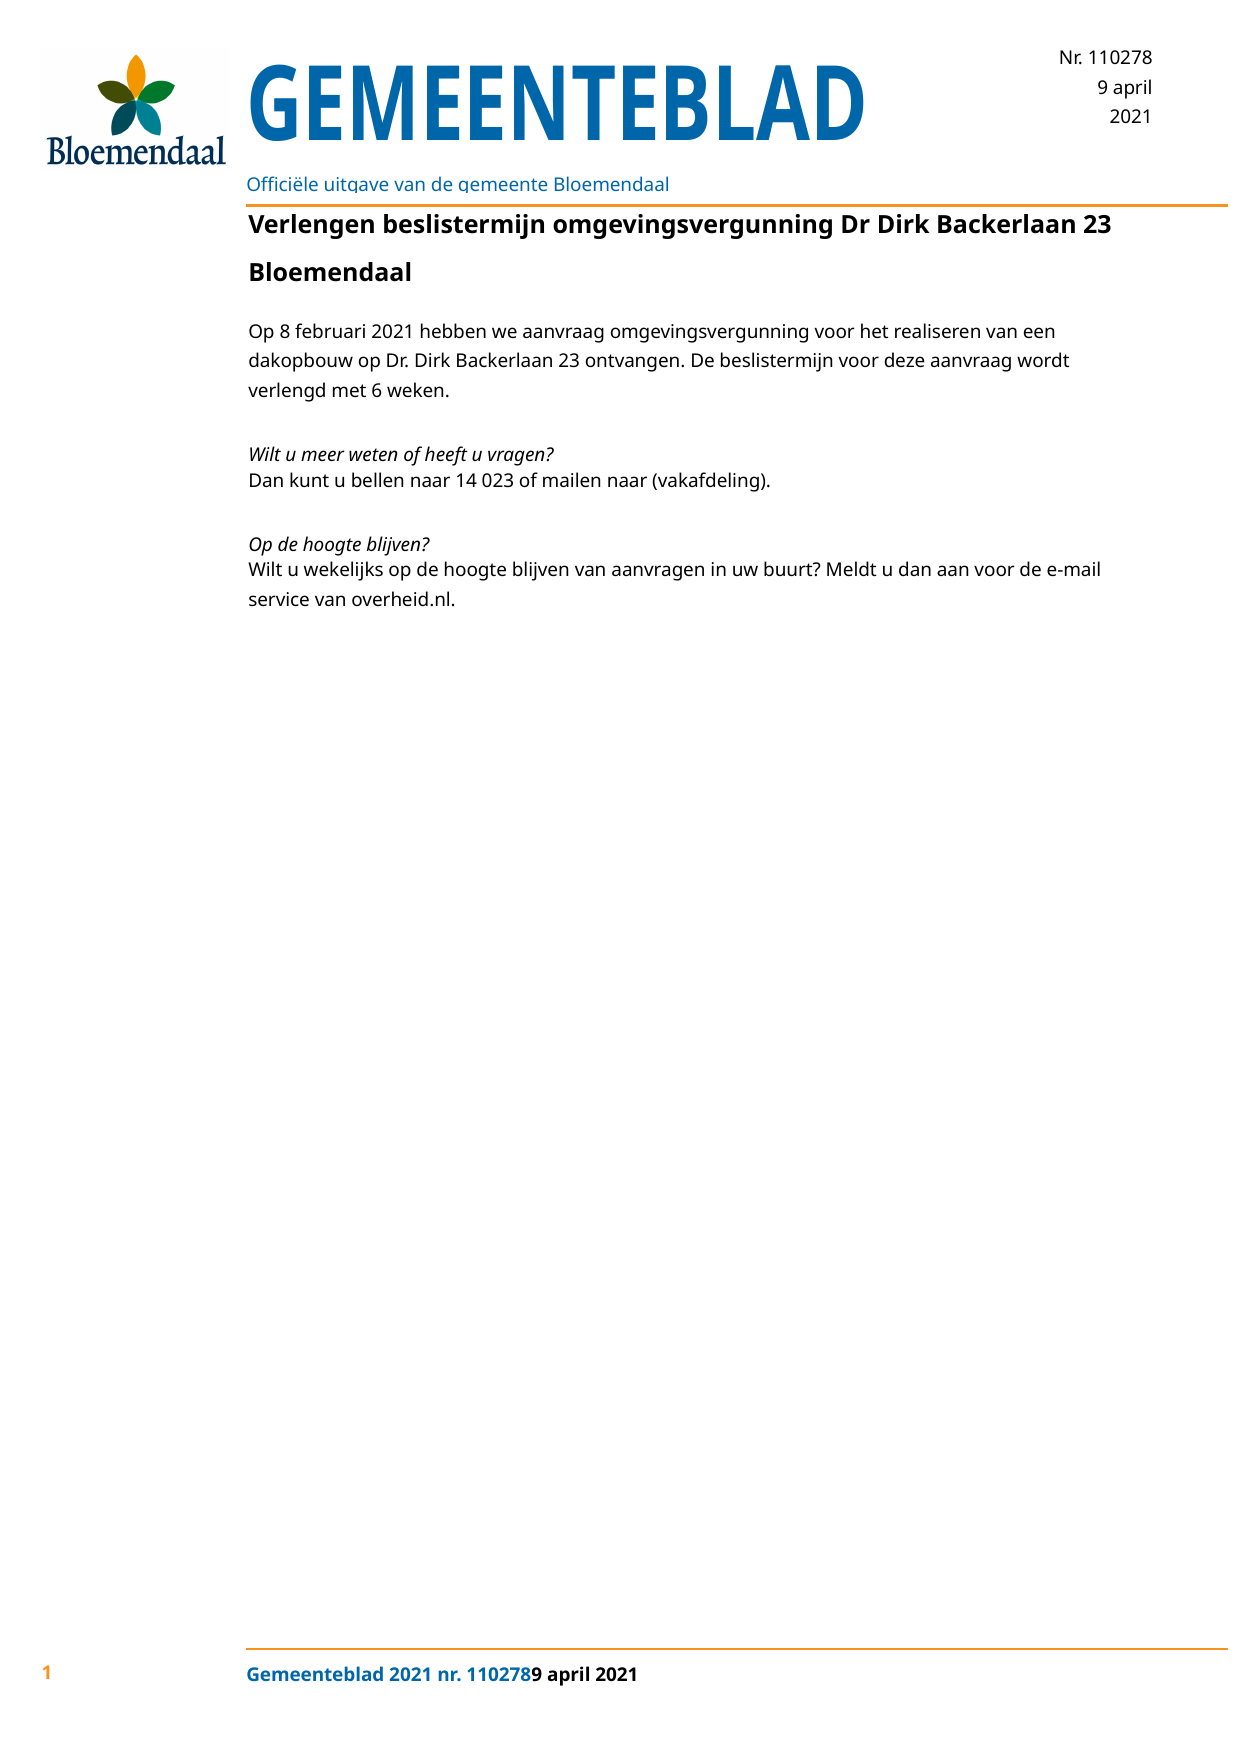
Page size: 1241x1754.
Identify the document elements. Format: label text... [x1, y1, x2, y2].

text Wilt u meer weten of heeft u vragen? [248, 441, 1152, 467]
text Op de hoogte blijven? [248, 531, 1152, 556]
text Dan kunt u bellen naar 14 023 of mailen naar (vakafdeling). [248, 467, 1152, 492]
text Op 8 februari 2021 hebben we aanvraag omgevingsvergunning voor het realiseren van een dakopbouw op Dr. Dirk Backerlaan 23 ontvangen. De beslistermijn voor deze aanvraag wordt verlengd met 6 weken. [248, 318, 1152, 403]
text Wilt u wekelijks op de hoogte blijven van aanvragen in uw buurt? Meldt u dan aan voor de e-mail service van overheid.nl. [248, 556, 1152, 612]
picture [41, 47, 231, 172]
text Verlengen beslistermijn omgevingsvergunning Dr Dirk Backerlaan 23 Bloemendaal [248, 207, 1152, 288]
